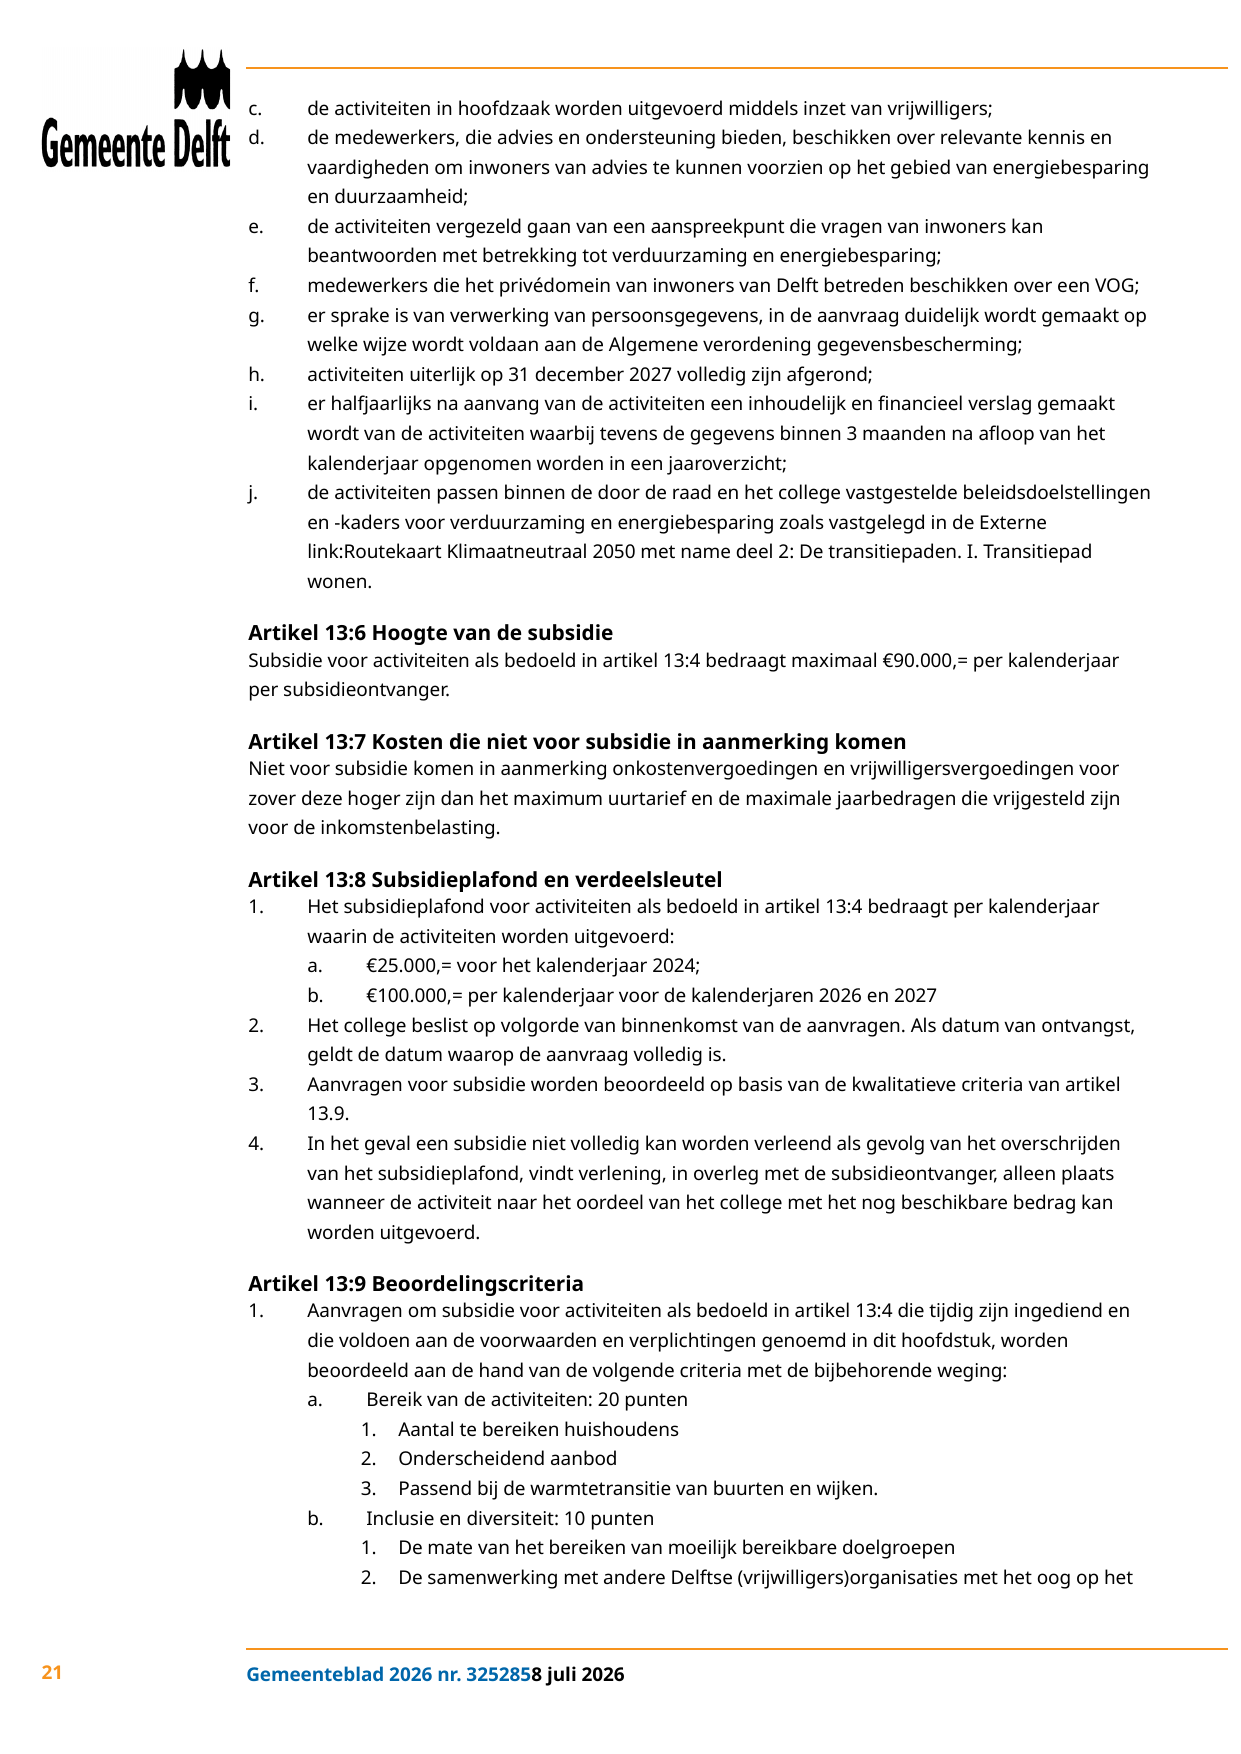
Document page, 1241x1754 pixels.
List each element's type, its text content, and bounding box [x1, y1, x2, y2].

list De mate van het bereiken van moeilijk bereikbare doelgroepen [361, 1534, 1152, 1560]
list Aantal te bereiken huishoudens [361, 1416, 1152, 1442]
text Artikel 13:8 Subsidieplafond en verdeelsleutel [248, 865, 1152, 893]
list €25.000,= voor het kalenderjaar 2024; [307, 953, 1152, 978]
list er sprake is van verwerking van persoonsgegevens, in de aanvraag duidelijk wordt gemaakt op welke wijze wordt voldaan aan de Algemene verordening gegevensbescherming; [248, 302, 1152, 357]
text Artikel 13:9 Beoordelingscriteria [248, 1269, 1152, 1298]
text Artikel 13:6 Hoogte van de subsidie [248, 618, 1152, 647]
list Passend bij de warmtetransitie van buurten en wijken. [361, 1475, 1152, 1501]
list Bereik van de activiteiten: 20 punten [307, 1386, 1152, 1412]
list Onderscheidend aanbod [361, 1446, 1152, 1471]
text Niet voor subsidie komen in aanmerking onkostenvergoedingen en vrijwilligersvergoedingen voor zover deze hoger zijn dan het maximum uurtarief en de maximale jaarbedragen die vrijgesteld zijn voor de inkomstenbelasting. [248, 755, 1152, 840]
list de activiteiten vergezeld gaan van een aanspreekpunt die vragen van inwoners kan beantwoorden met betrekking tot verduurzaming en energiebesparing; [248, 213, 1152, 268]
list Aanvragen voor subsidie worden beoordeeld op basis van de kwalitatieve criteria van artikel 13.9. [248, 1071, 1152, 1126]
list €100.000,= per kalenderjaar voor de kalenderjaren 2026 en 2027 [307, 982, 1152, 1008]
text Artikel 13:7 Kosten die niet voor subsidie in aanmerking komen [248, 727, 1152, 755]
text Subsidie voor activiteiten als bedoeld in artikel 13:4 bedraagt maximaal €90.000,= per kalenderjaar per subsidieontvanger. [248, 647, 1152, 702]
list Het subsidieplafond voor activiteiten als bedoeld in artikel 13:4 bedraagt per kalenderjaar waarin de activiteiten worden uitgevoerd: [248, 893, 1152, 949]
list Aanvragen om subsidie voor activiteiten als bedoeld in artikel 13:4 die tijdig zijn ingediend en die voldoen aan de voorwaarden en verplichtingen genoemd in dit hoofdstuk, worden beoordeeld aan de hand van de volgende criteria met de bijbehorende weging: [248, 1298, 1152, 1383]
list Het college beslist op volgorde van binnenkomst van de aanvragen. Als datum van ontvangst, geldt de datum waarop de aanvraag volledig is. [248, 1012, 1152, 1067]
list de activiteiten in hoofdzaak worden uitgevoerd middels inzet van vrijwilligers; [248, 95, 1152, 121]
list de activiteiten passen binnen de door de raad en het college vastgestelde beleidsdoelstellingen en -kaders voor verduurzaming en energiebesparing zoals vastgelegd in de Externe link:Routekaart Klimaatneutraal 2050 met name deel 2: De transitiepaden. I. Transitiepad wonen. [248, 479, 1152, 594]
list In het geval een subsidie niet volledig kan worden verleend als gevolg van het overschrijden van het subsidieplafond, vindt verlening, in overleg met de subsidieontvanger, alleen plaats wanneer de activiteit naar het oordeel van het college met het nog beschikbare bedrag kan worden uitgevoerd. [248, 1130, 1152, 1244]
list activiteiten uiterlijk op 31 december 2027 volledig zijn afgerond; [248, 361, 1152, 387]
list De samenwerking met andere Delftse (vrijwilligers)organisaties met het oog op het [361, 1564, 1152, 1590]
list Inclusie en diversiteit: 10 punten [307, 1505, 1152, 1531]
list medewerkers die het privédomein van inwoners van Delft betreden beschikken over een VOG; [248, 272, 1152, 298]
list de medewerkers, die advies en ondersteuning bieden, beschikken over relevante kennis en vaardigheden om inwoners van advies te kunnen voorzien op het gebied van energiebesparing en duurzaamheid; [248, 124, 1152, 209]
list er halfjaarlijks na aanvang van de activiteiten een inhoudelijk en financieel verslag gemaakt wordt van de activiteiten waarbij tevens de gegevens binnen 3 maanden na afloop van het kalenderjaar opgenomen worden in een jaaroverzicht; [248, 391, 1152, 476]
picture [41, 47, 231, 172]
